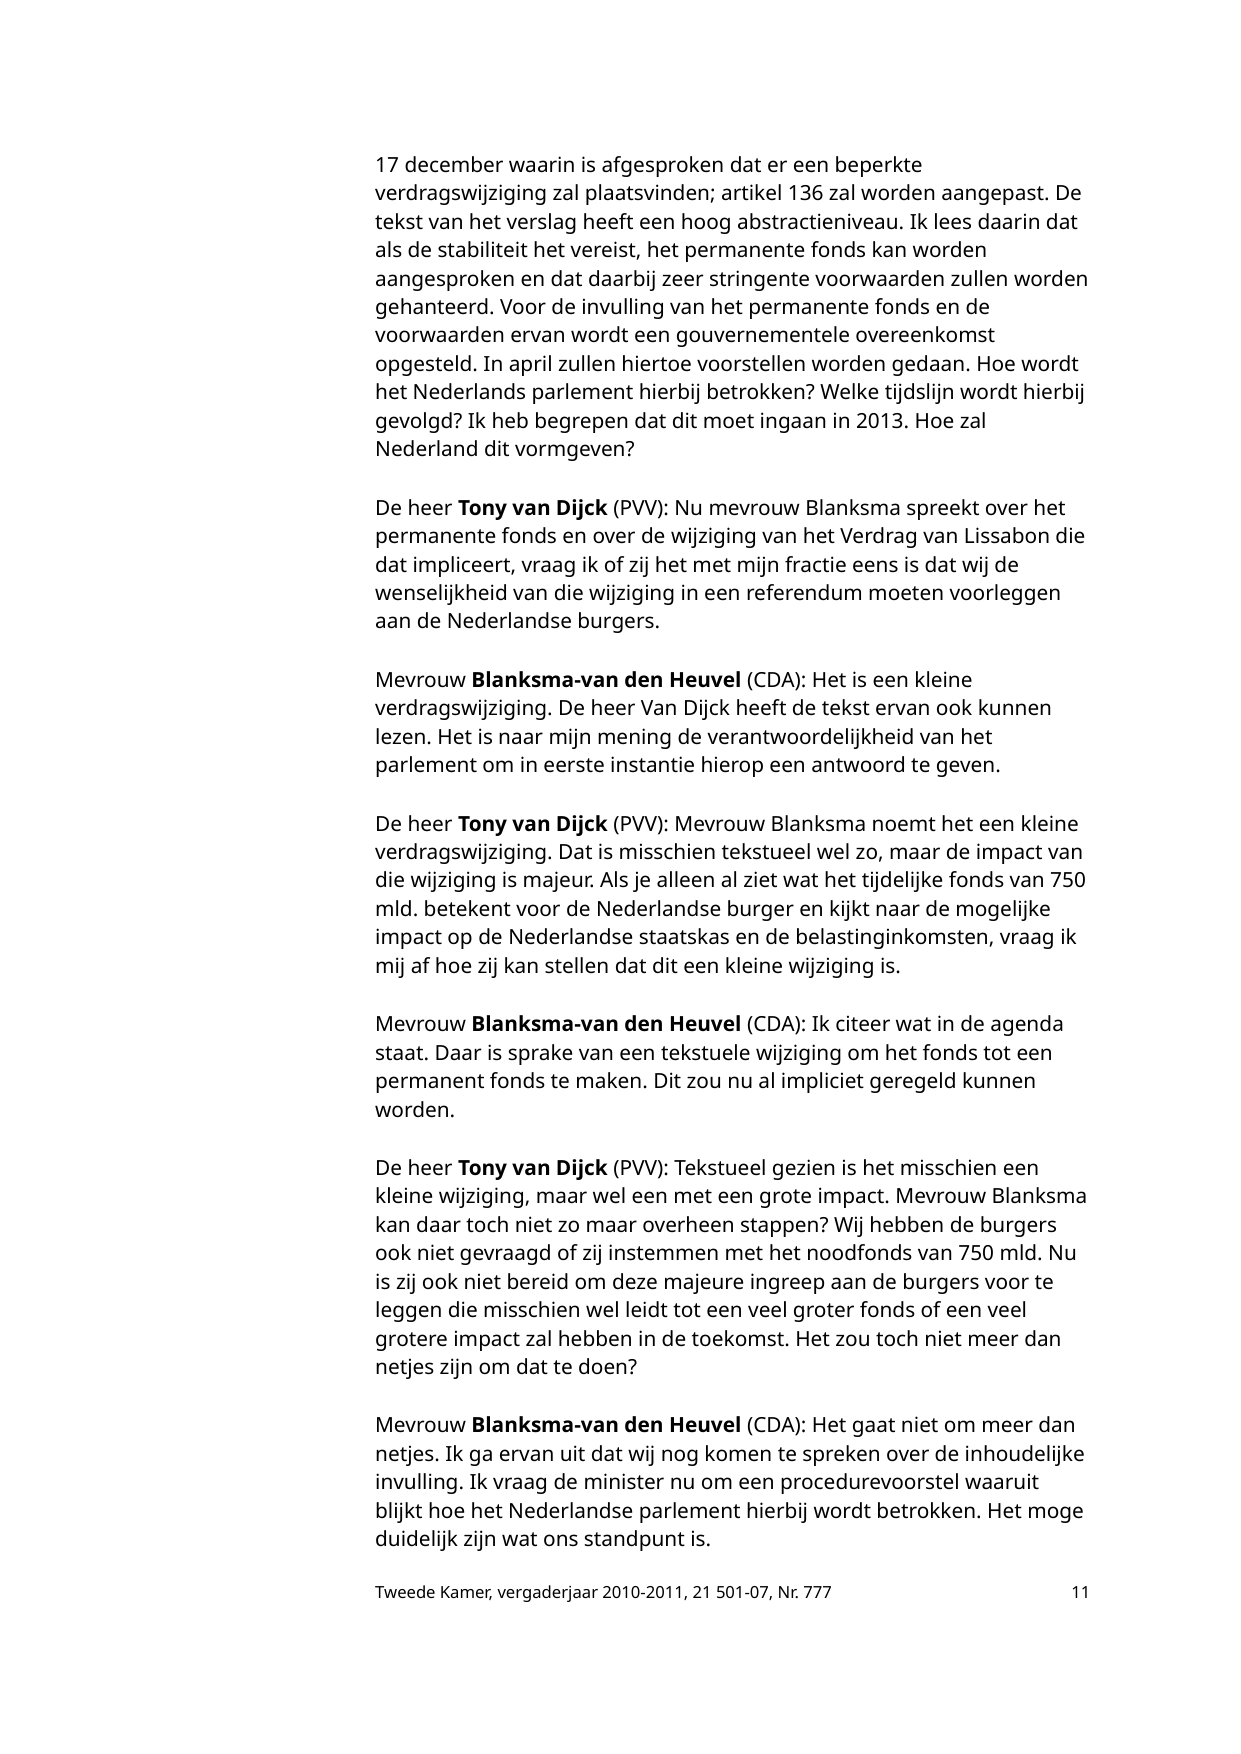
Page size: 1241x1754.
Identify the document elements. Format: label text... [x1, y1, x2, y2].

text Mevrouw Blanksma-van den Heuvel (CDA): Ik citeer wat in de agenda staat. Daar is sprake van een tekstuele wijziging om het fonds tot een permanent fonds te maken. Dit zou nu al impliciet geregeld kunnen worden. [375, 1009, 1090, 1123]
text De heer Tony van Dijck (PVV): Mevrouw Blanksma noemt het een kleine verdragswijziging. Dat is misschien tekstueel wel zo, maar de impact van die wijziging is majeur. Als je alleen al ziet wat het tijdelijke fonds van 750 mld. betekent voor de Nederlandse burger en kijkt naar de mogelijke impact op de Nederlandse staatskas en de belastinginkomsten, vraag ik mij af hoe zij kan stellen dat dit een kleine wijziging is. [375, 809, 1090, 979]
text Mevrouw Blanksma-van den Heuvel (CDA): Het is een kleine verdragswijziging. De heer Van Dijck heeft de tekst ervan ook kunnen lezen. Het is naar mijn mening de verantwoordelijkheid van het parlement om in eerste instantie hierop een antwoord te geven. [375, 665, 1090, 779]
text 17 december waarin is afgesproken dat er een beperkte verdragswijziging zal plaatsvinden; artikel 136 zal worden aangepast. De tekst van het verslag heeft een hoog abstractieniveau. Ik lees daarin dat als de stabiliteit het vereist, het permanente fonds kan worden aangesproken en dat daarbij zeer stringente voorwaarden zullen worden gehanteerd. Voor de invulling van het permanente fonds en de voorwaarden ervan wordt een gouvernementele overeenkomst opgesteld. In april zullen hiertoe voorstellen worden gedaan. Hoe wordt het Nederlands parlement hierbij betrokken? Welke tijdslijn wordt hierbij gevolgd? Ik heb begrepen dat dit moet ingaan in 2013. Hoe zal Nederland dit vormgeven? [375, 150, 1090, 463]
text De heer Tony van Dijck (PVV): Nu mevrouw Blanksma spreekt over het permanente fonds en over de wijziging van het Verdrag van Lissabon die dat impliceert, vraag ik of zij het met mijn fractie eens is dat wij de wenselijkheid van die wijziging in een referendum moeten voorleggen aan de Nederlandse burgers. [375, 493, 1090, 635]
text Mevrouw Blanksma-van den Heuvel (CDA): Het gaat niet om meer dan netjes. Ik ga ervan uit dat wij nog komen te spreken over de inhoudelijke invulling. Ik vraag de minister nu om een procedurevoorstel waaruit blijkt hoe het Nederlandse parlement hierbij wordt betrokken. Het moge duidelijk zijn wat ons standpunt is. [375, 1411, 1090, 1553]
text De heer Tony van Dijck (PVV): Tekstueel gezien is het misschien een kleine wijziging, maar wel een met een grote impact. Mevrouw Blanksma kan daar toch niet zo maar overheen stappen? Wij hebben de burgers ook niet gevraagd of zij instemmen met het noodfonds van 750 mld. Nu is zij ook niet bereid om deze majeure ingreep aan de burgers voor te leggen die misschien wel leidt tot een veel groter fonds of een veel grotere impact zal hebben in de toekomst. Het zou toch niet meer dan netjes zijn om dat te doen? [375, 1153, 1090, 1381]
